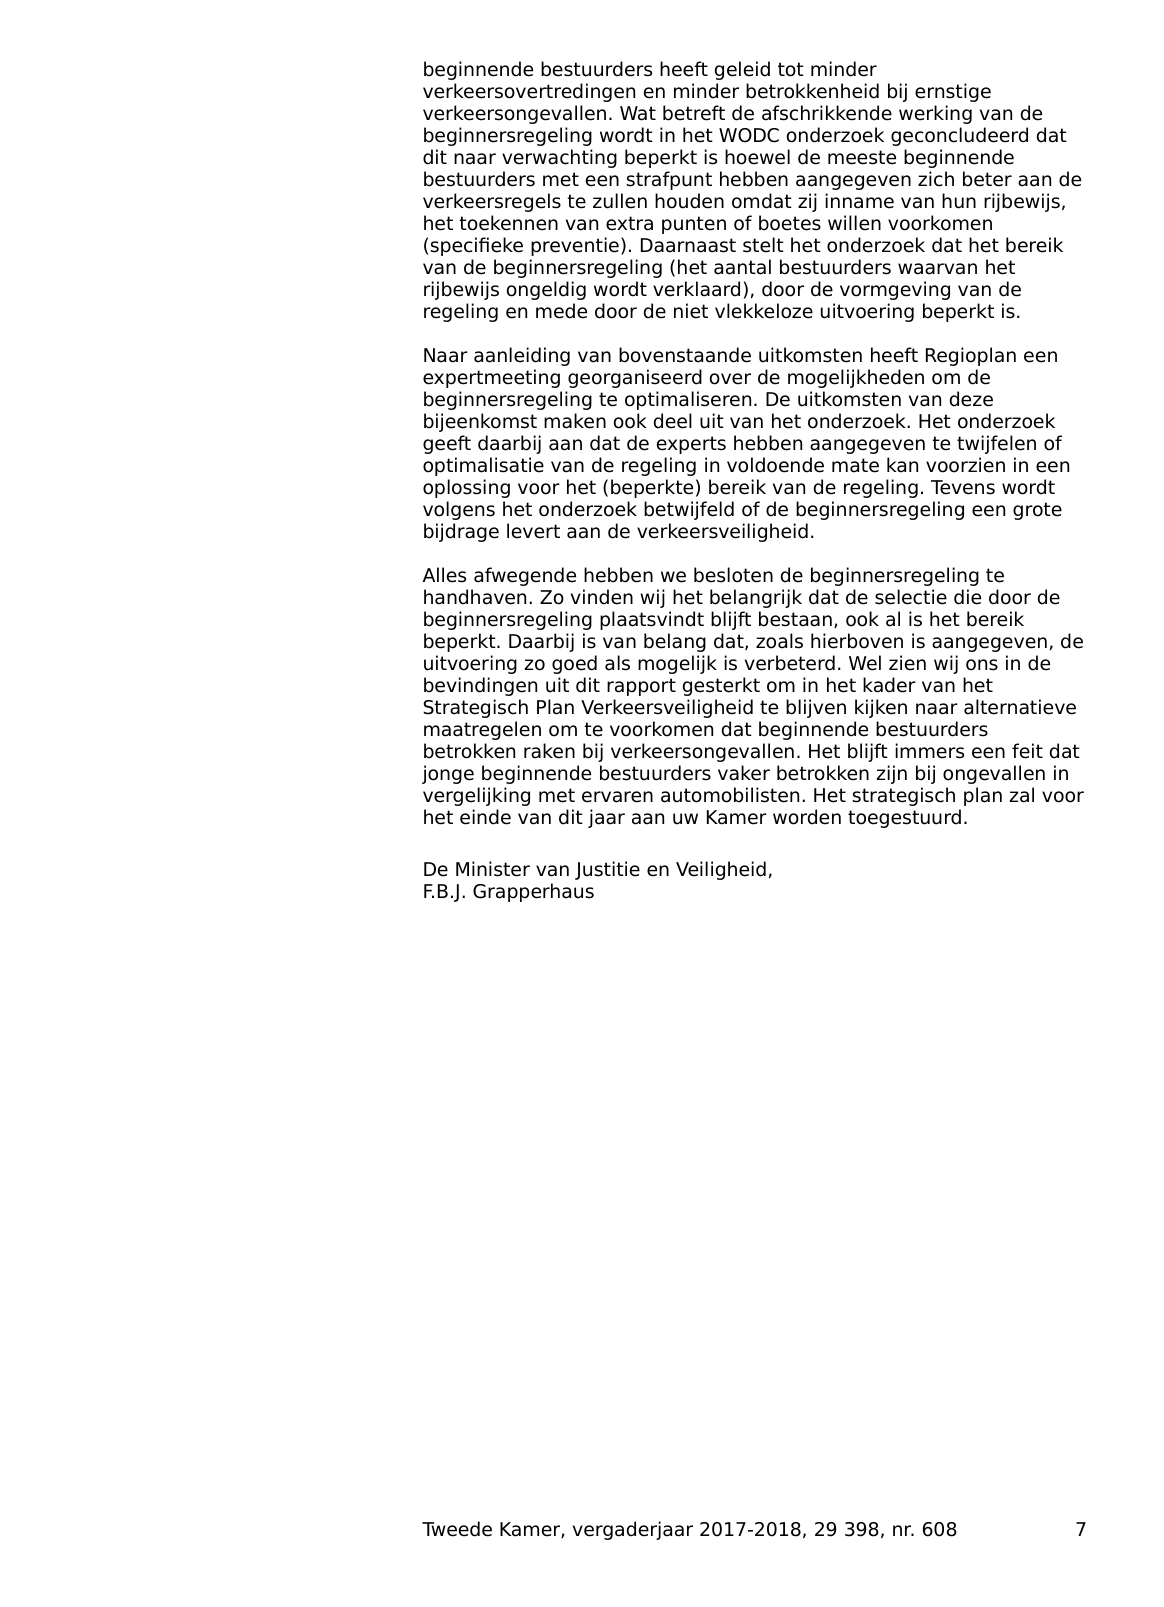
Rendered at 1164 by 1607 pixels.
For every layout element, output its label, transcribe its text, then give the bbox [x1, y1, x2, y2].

text beginnende bestuurders heeft geleid tot minder verkeersovertredingen en minder betrokkenheid bij ernstige verkeersongevallen. Wat betreft de afschrikkende werking van de beginnersregeling wordt in het WODC onderzoek geconcludeerd dat dit naar verwachting beperkt is hoewel de meeste beginnende bestuurders met een strafpunt hebben aangegeven zich beter aan de verkeersregels te zullen houden omdat zij inname van hun rijbewijs, het toekennen van extra punten of boetes willen voorkomen (specifieke preventie). Daarnaast stelt het onderzoek dat het bereik van de beginnersregeling (het aantal bestuurders waarvan het rijbewijs ongeldig wordt verklaard), door de vormgeving van de regeling en mede door de niet vlekkeloze uitvoering beperkt is. [422, 59, 1087, 323]
text De Minister van Justitie en Veiligheid, F.B.J. Grapperhaus [422, 859, 1087, 903]
text Naar aanleiding van bovenstaande uitkomsten heeft Regioplan een expertmeeting georganiseerd over de mogelijkheden om de beginnersregeling te optimaliseren. De uitkomsten van deze bijeenkomst maken ook deel uit van het onderzoek. Het onderzoek geeft daarbij aan dat de experts hebben aangegeven te twijfelen of optimalisatie van de regeling in voldoende mate kan voorzien in een oplossing voor het (beperkte) bereik van de regeling. Tevens wordt volgens het onderzoek betwijfeld of de beginnersregeling een grote bijdrage levert aan de verkeersveiligheid. [422, 345, 1087, 543]
text Alles afwegende hebben we besloten de beginnersregeling te handhaven. Zo vinden wij het belangrijk dat de selectie die door de beginnersregeling plaatsvindt blijft bestaan, ook al is het bereik beperkt. Daarbij is van belang dat, zoals hierboven is aangegeven, de uitvoering zo goed als mogelijk is verbeterd. Wel zien wij ons in de bevindingen uit dit rapport gesterkt om in het kader van het Strategisch Plan Verkeersveiligheid te blijven kijken naar alternatieve maatregelen om te voorkomen dat beginnende bestuurders betrokken raken bij verkeersongevallen. Het blijft immers een feit dat jonge beginnende bestuurders vaker betrokken zijn bij ongevallen in vergelijking met ervaren automobilisten. Het strategisch plan zal voor het einde van dit jaar aan uw Kamer worden toegestuurd. [422, 565, 1087, 829]
